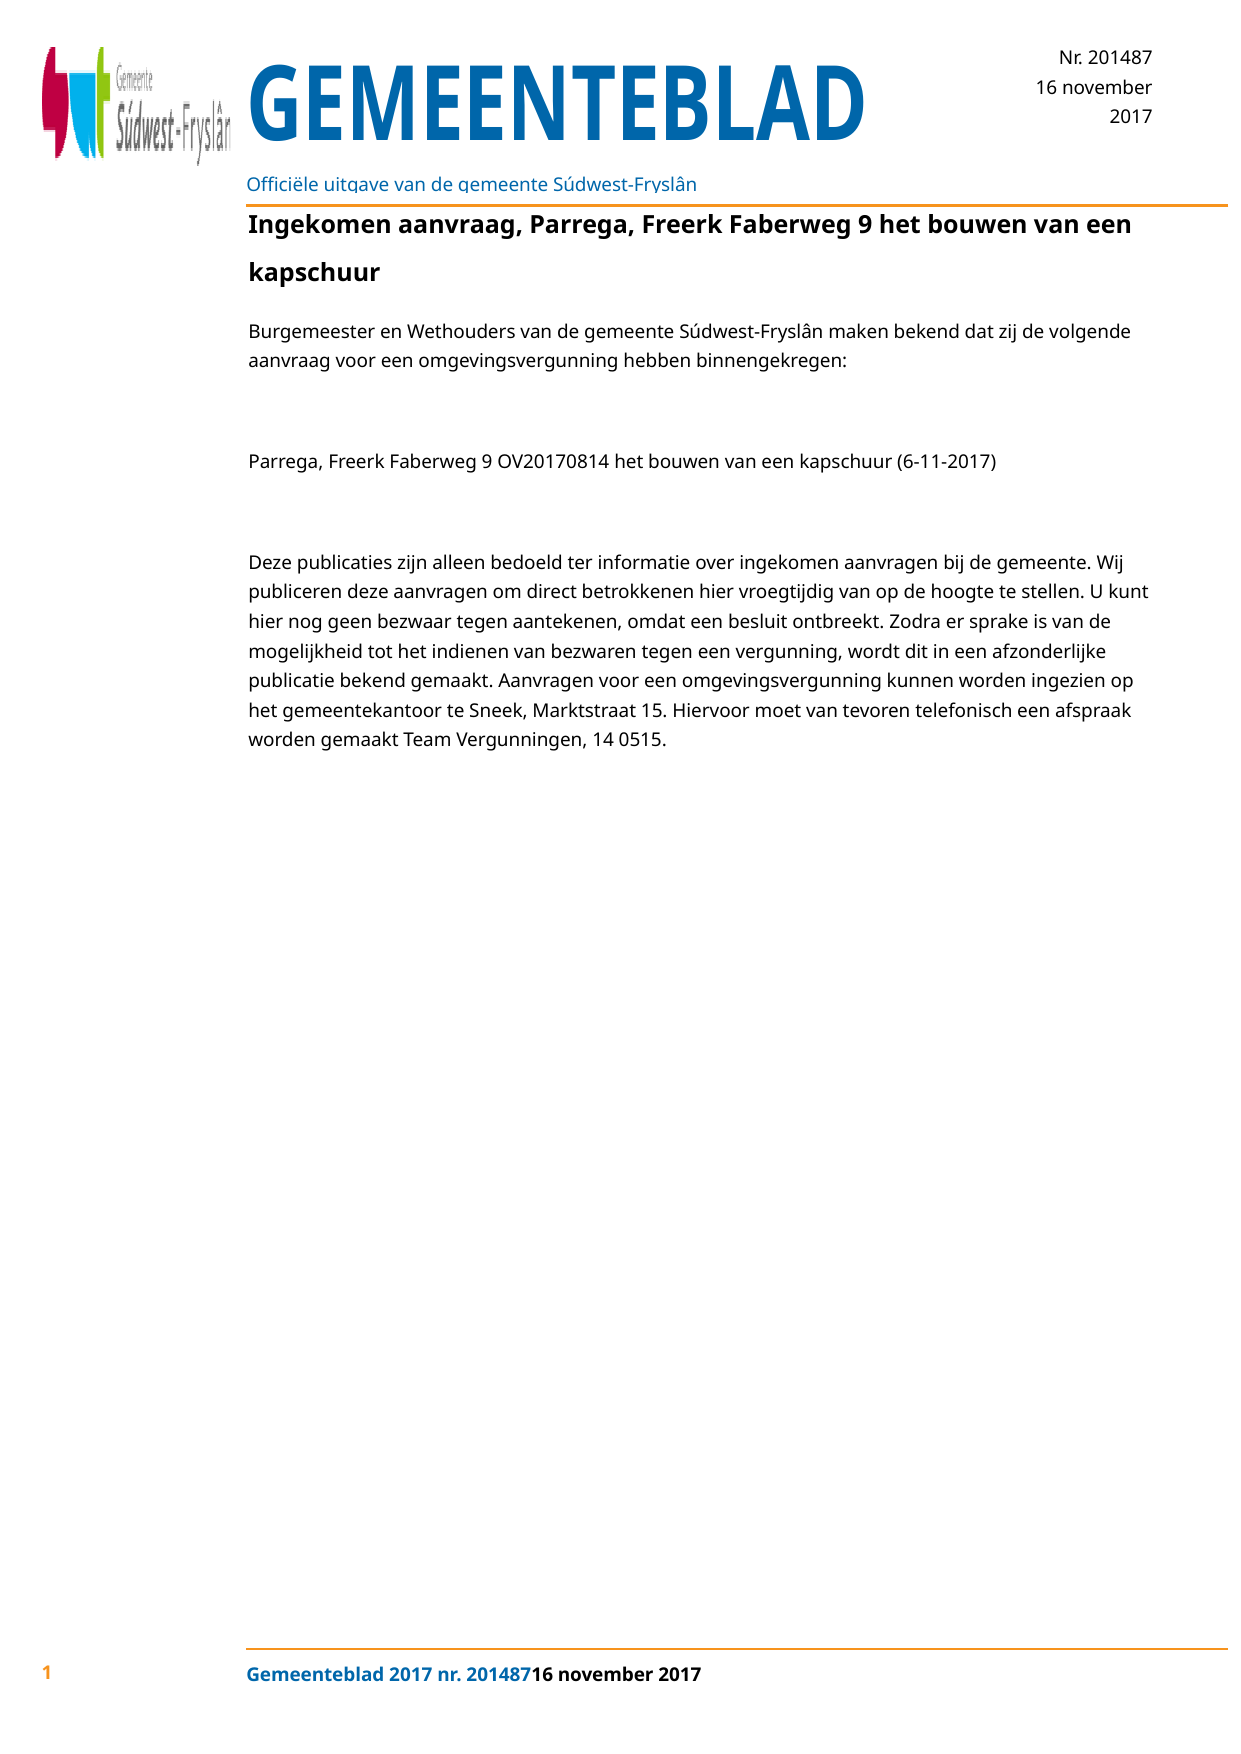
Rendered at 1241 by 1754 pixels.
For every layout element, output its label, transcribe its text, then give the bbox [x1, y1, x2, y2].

text Burgemeester en Wethouders van de gemeente Súdwest-Fryslân maken bekend dat zij de volgende aanvraag voor een omgevingsvergunning hebben binnengekregen: [248, 318, 1152, 373]
picture [41, 47, 231, 172]
text Parrega, Freerk Faberweg 9 OV20170814 het bouwen van een kapschuur (6-11-2017) [248, 448, 1152, 474]
text Ingekomen aanvraag, Parrega, Freerk Faberweg 9 het bouwen van een kapschuur [248, 207, 1152, 288]
text Deze publicaties zijn alleen bedoeld ter informatie over ingekomen aanvragen bij de gemeente. Wij publiceren deze aanvragen om direct betrokkenen hier vroegtijdig van op de hoogte te stellen. U kunt hier nog geen bezwaar tegen aantekenen, omdat een besluit ontbreekt. Zodra er sprake is van de mogelijkheid tot het indienen van bezwaren tegen een vergunning, wordt dit in een afzonderlijke publicatie bekend gemaakt. Aanvragen voor een omgevingsvergunning kunnen worden ingezien op het gemeentekantoor te Sneek, Marktstraat 15. Hiervoor moet van tevoren telefonisch een afspraak worden gemaakt Team Vergunningen, 14 0515. [248, 549, 1152, 752]
